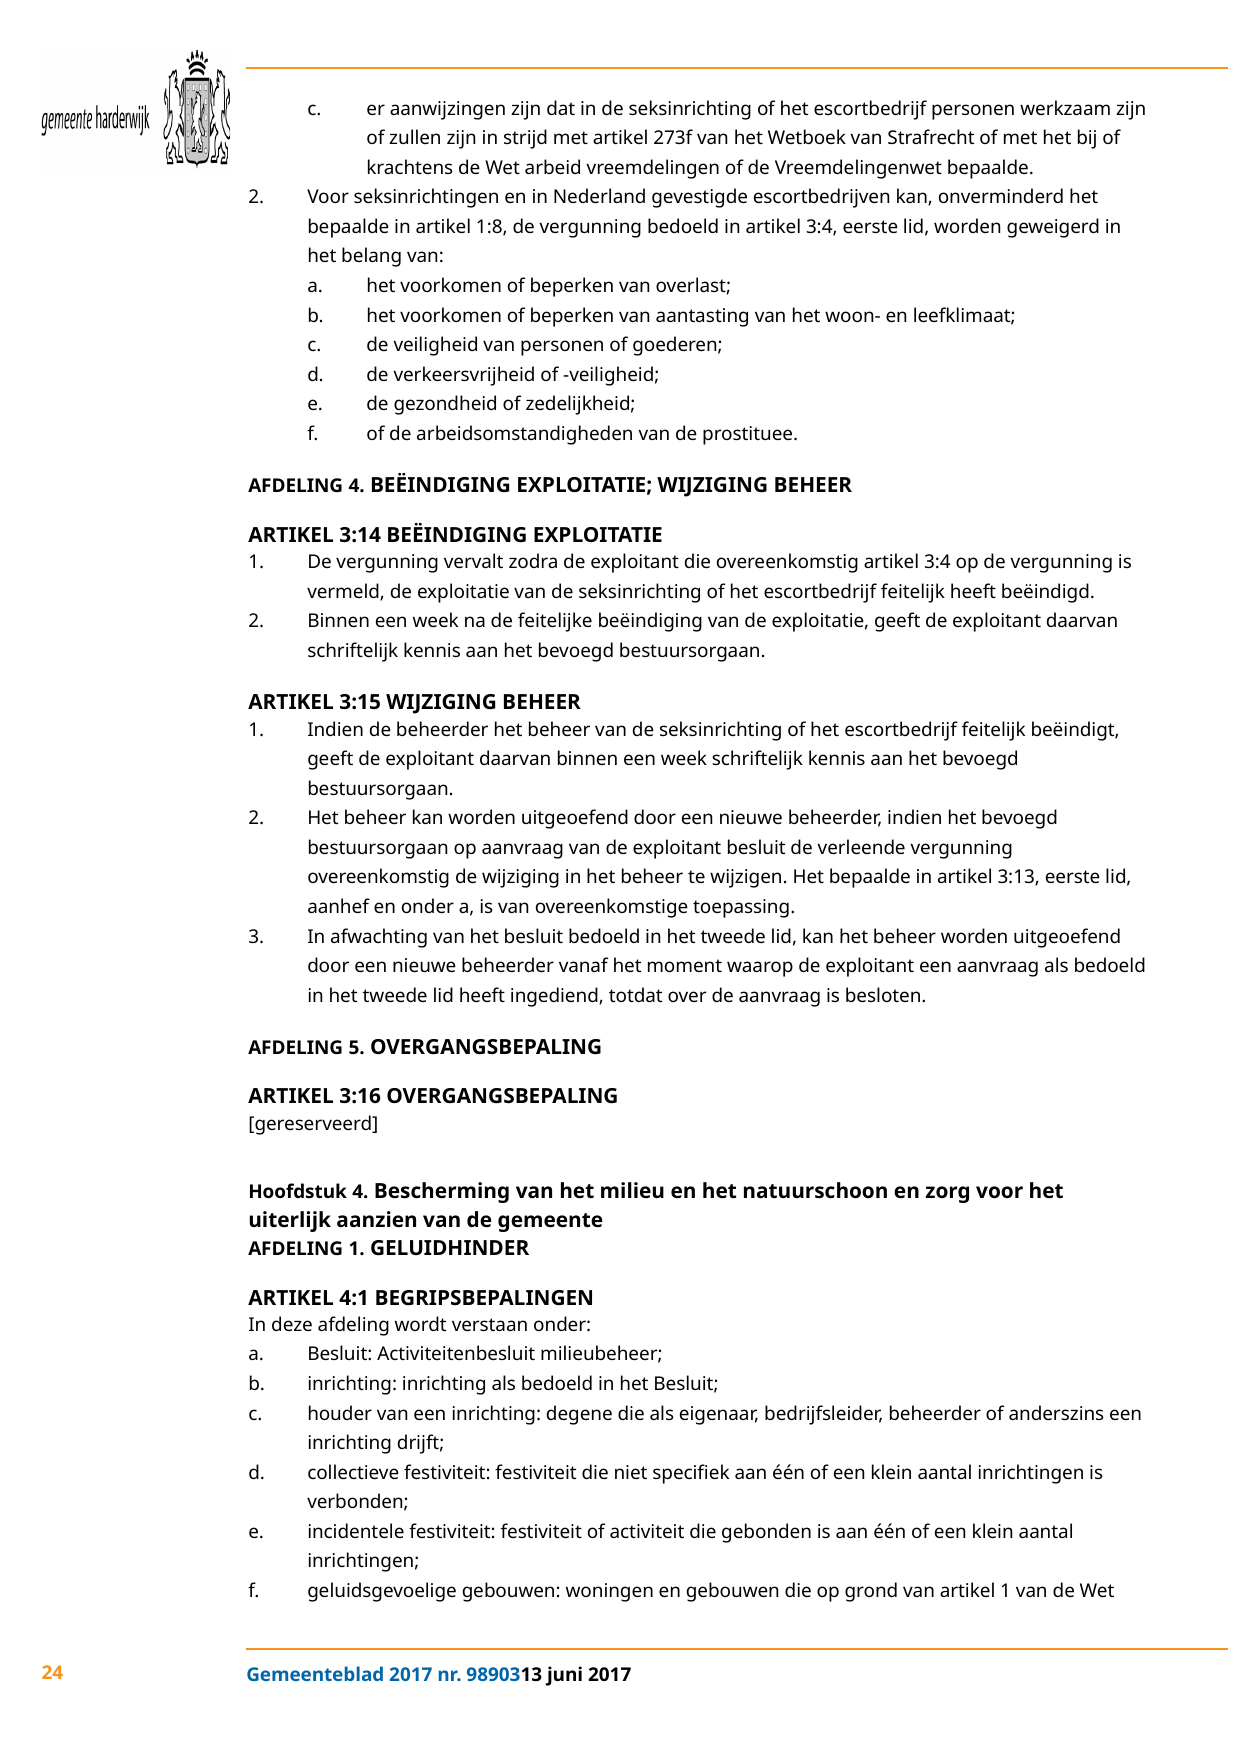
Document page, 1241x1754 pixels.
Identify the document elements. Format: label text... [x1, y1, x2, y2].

text [gereserveerd] [248, 1110, 1152, 1136]
text AFDELING 4. BEËINDIGING EXPLOITATIE; WIJZIGING BEHEER [248, 471, 1152, 499]
picture [41, 47, 231, 172]
text ARTIKEL 3:14 BEËINDIGING EXPLOITATIE [248, 520, 1152, 548]
list incidentele festiviteit: festiviteit of activiteit die gebonden is aan één of een klein aantal inrichtingen; [248, 1518, 1152, 1573]
list Besluit: Activiteitenbesluit milieubeheer; [248, 1341, 1152, 1366]
text ARTIKEL 4:1 BEGRIPSBEPALINGEN [248, 1283, 1152, 1311]
list de gezondheid of zedelijkheid; [307, 391, 1152, 416]
text ARTIKEL 3:15 WIJZIGING BEHEER [248, 687, 1152, 716]
text In deze afdeling wordt verstaan onder: [248, 1311, 1152, 1337]
list houder van een inrichting: degene die als eigenaar, bedrijfsleider, beheerder of anderszins een inrichting drijft; [248, 1400, 1152, 1455]
list Voor seksinrichtingen en in Nederland gevestigde escortbedrijven kan, onverminderd het bepaalde in artikel 1:8, de vergunning bedoeld in artikel 3:4, eerste lid, worden geweigerd in het belang van: [248, 183, 1152, 268]
list het voorkomen of beperken van aantasting van het woon- en leefklimaat; [307, 302, 1152, 328]
list het voorkomen of beperken van overlast; [307, 272, 1152, 298]
list In afwachting van het besluit bedoeld in het tweede lid, kan het beheer worden uitgeoefend door een nieuwe beheerder vanaf het moment waarop de exploitant een aanvraag als bedoeld in het tweede lid heeft ingediend, totdat over de aanvraag is besloten. [248, 923, 1152, 1008]
list de verkeersvrijheid of -veiligheid; [307, 361, 1152, 387]
list Indien de beheerder het beheer van de seksinrichting of het escortbedrijf feitelijk beëindigt, geeft de exploitant daarvan binnen een week schriftelijk kennis aan het bevoegd bestuursorgaan. [248, 716, 1152, 801]
list inrichting: inrichting als bedoeld in het Besluit; [248, 1370, 1152, 1396]
list geluidsgevoelige gebouwen: woningen en gebouwen die op grond van artikel 1 van de Wet [248, 1577, 1152, 1603]
text Hoofdstuk 4. Bescherming van het milieu en het natuurschoon en zorg voor het uiterlijk aanzien van de gemeente [248, 1176, 1152, 1233]
list Het beheer kan worden uitgeoefend door een nieuwe beheerder, indien het bevoegd bestuursorgaan op aanvraag van de exploitant besluit de verleende vergunning overeenkomstig de wijziging in het beheer te wijzigen. Het bepaalde in artikel 3:13, eerste lid, aanhef en onder a, is van overeenkomstige toepassing. [248, 804, 1152, 919]
text ARTIKEL 3:16 OVERGANGSBEPALING [248, 1082, 1152, 1110]
list collectieve festiviteit: festiviteit die niet specifiek aan één of een klein aantal inrichtingen is verbonden; [248, 1459, 1152, 1514]
list er aanwijzingen zijn dat in de seksinrichting of het escortbedrijf personen werkzaam zijn of zullen zijn in strijd met artikel 273f van het Wetboek van Strafrecht of met het bij of krachtens de Wet arbeid vreemdelingen of de Vreemdelingenwet bepaalde. [307, 95, 1152, 180]
list Binnen een week na de feitelijke beëindiging van de exploitatie, geeft de exploitant daarvan schriftelijk kennis aan het bevoegd bestuursorgaan. [248, 607, 1152, 663]
list De vergunning vervalt zodra de exploitant die overeenkomstig artikel 3:4 op de vergunning is vermeld, de exploitatie van de seksinrichting of het escortbedrijf feitelijk heeft beëindigd. [248, 548, 1152, 603]
text AFDELING 5. OVERGANGSBEPALING [248, 1032, 1152, 1061]
list of de arbeidsomstandigheden van de prostituee. [307, 420, 1152, 446]
list de veiligheid van personen of goederen; [307, 331, 1152, 357]
text AFDELING 1. GELUIDHINDER [248, 1233, 1152, 1262]
